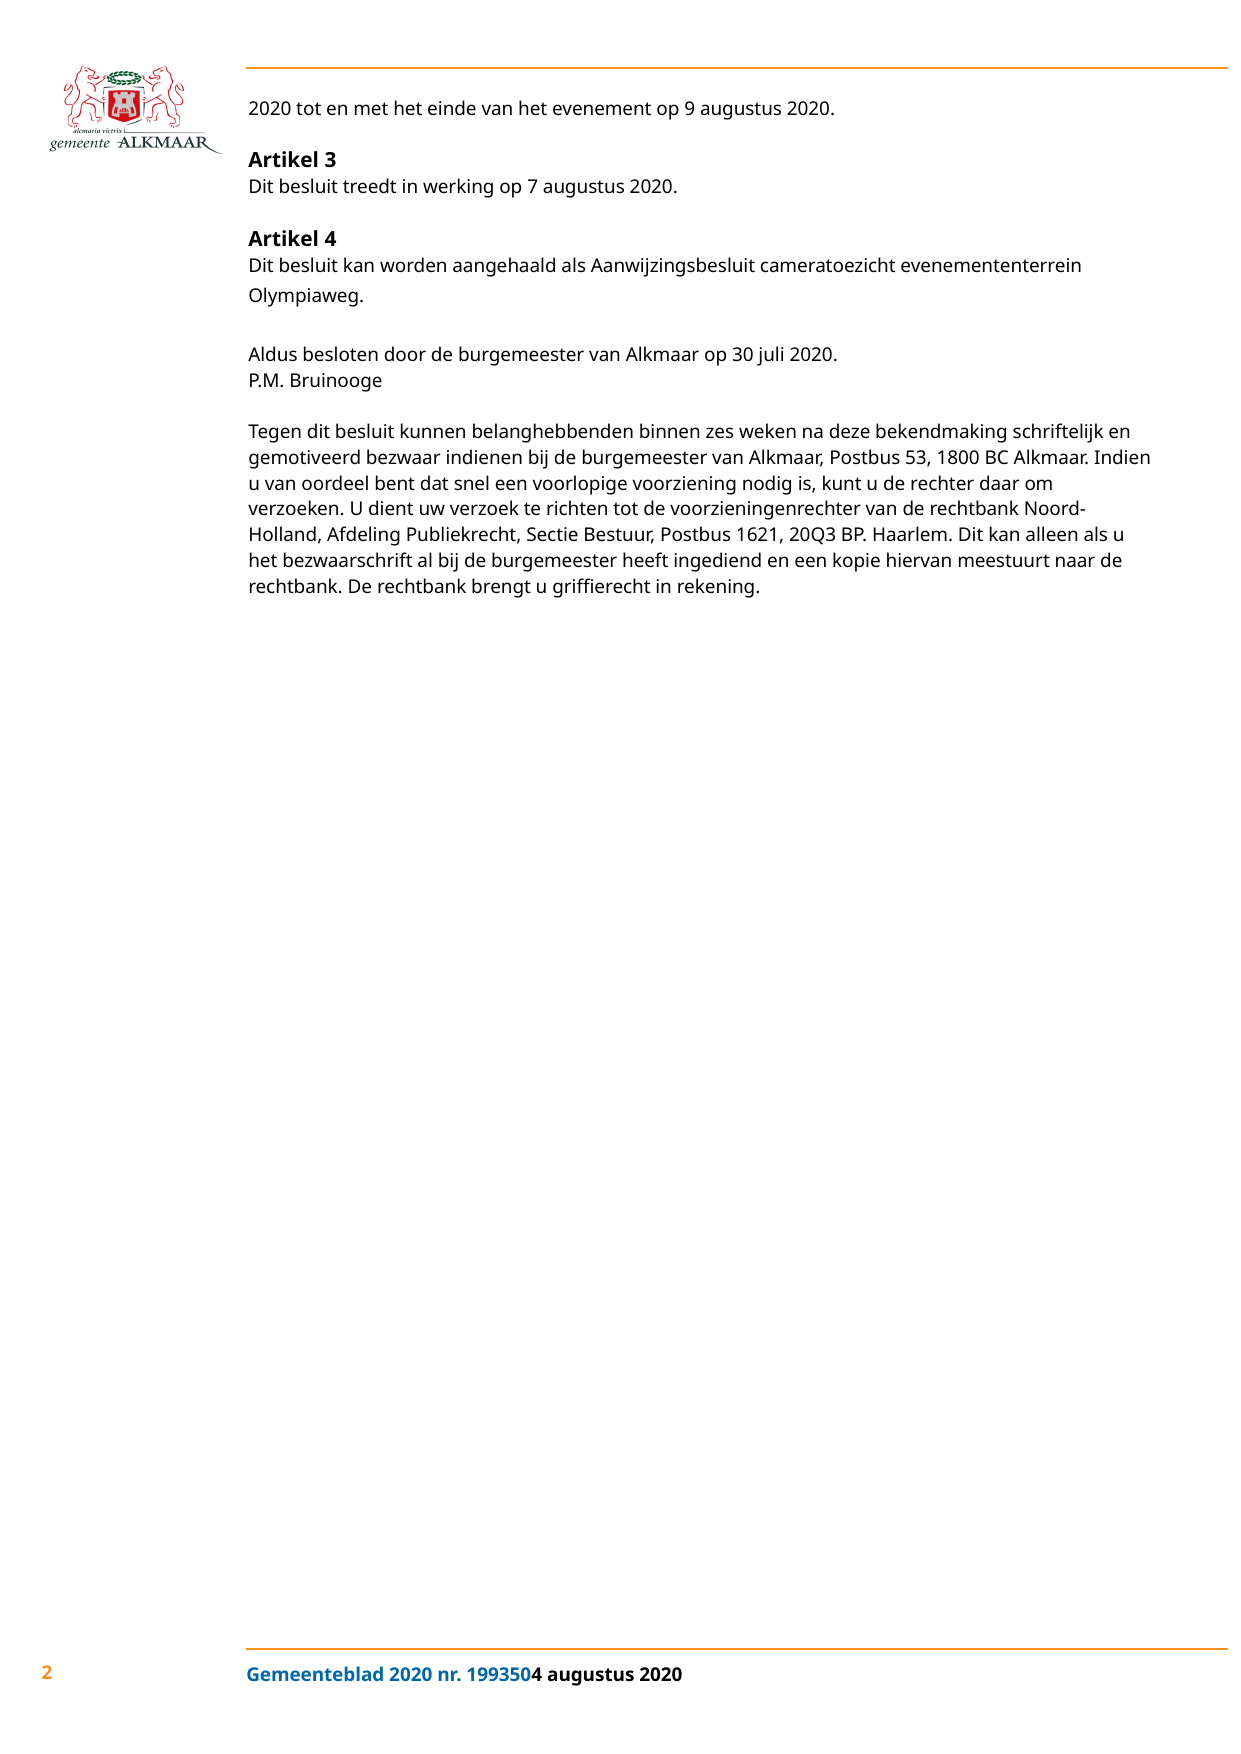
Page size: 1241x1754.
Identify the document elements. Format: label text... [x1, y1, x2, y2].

picture [41, 47, 231, 172]
text Artikel 4 [248, 224, 1152, 252]
text 2020 tot en met het einde van het evenement op 9 augustus 2020. [248, 95, 1152, 121]
text P.M. Bruinooge [248, 367, 1152, 393]
text Tegen dit besluit kunnen belanghebbenden binnen zes weken na deze bekendmaking schriftelijk en gemotiveerd bezwaar indienen bij de burgemeester van Alkmaar, Postbus 53, 1800 BC Alkmaar. Indien u van oordeel bent dat snel een voorlopige voorziening nodig is, kunt u de rechter daar om verzoeken. U dient uw verzoek te richten tot de voorzieningenrechter van de rechtbank Noord-Holland, Afdeling Publiekrecht, Sectie Bestuur, Postbus 1621, 20Q3 BP. Haarlem. Dit kan alleen als u het bezwaarschrift al bij de burgemeester heeft ingediend en een kopie hiervan meestuurt naar de rechtbank. De rechtbank brengt u griffierecht in rekening. [248, 418, 1152, 598]
text Aldus besloten door de burgemeester van Alkmaar op 30 juli 2020. [248, 341, 1152, 367]
text Dit besluit treedt in werking op 7 augustus 2020. [248, 174, 1152, 199]
text Artikel 3 [248, 145, 1152, 174]
text Dit besluit kan worden aangehaald als Aanwijzingsbesluit cameratoezicht evenemententerrein Olympiaweg. [248, 252, 1152, 308]
